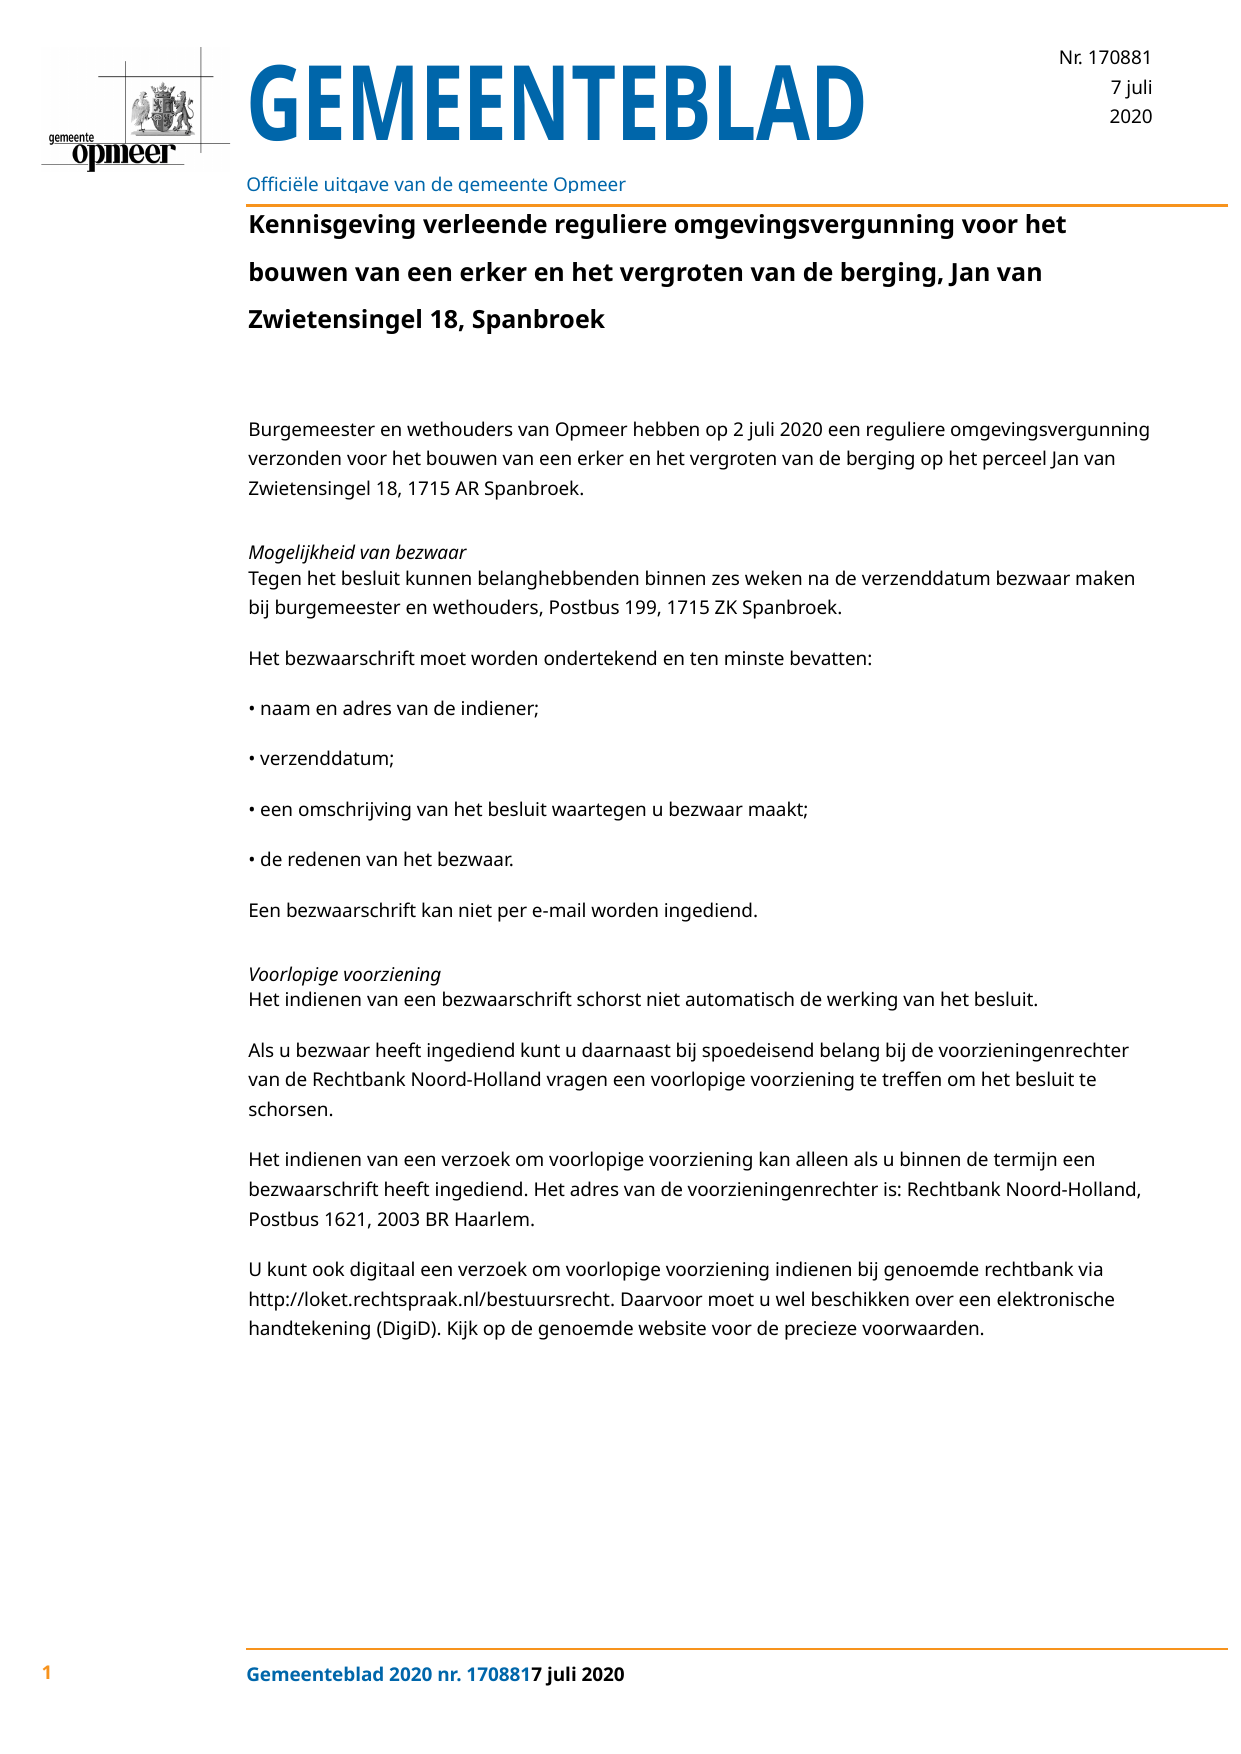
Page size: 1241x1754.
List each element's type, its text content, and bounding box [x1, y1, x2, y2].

text Het bezwaarschrift moet worden ondertekend en ten minste bevatten: [248, 645, 1152, 671]
text Voorlopige voorziening [248, 961, 1152, 987]
text Tegen het besluit kunnen belanghebbenden binnen zes weken na de verzenddatum bezwaar maken bij burgemeester en wethouders, Postbus 199, 1715 ZK Spanbroek. [248, 565, 1152, 620]
text • een omschrijving van het besluit waartegen u bezwaar maakt; [248, 796, 1152, 822]
text • de redenen van het bezwaar. [248, 846, 1152, 872]
text U kunt ook digitaal een verzoek om voorlopige voorziening indienen bij genoemde rechtbank via http://loket.rechtspraak.nl/bestuursrecht. Daarvoor moet u wel beschikken over een elektronische handtekening (DigiD). Kijk op de genoemde website voor de precieze voorwaarden. [248, 1256, 1152, 1341]
text Mogelijkheid van bezwaar [248, 539, 1152, 565]
text Het indienen van een verzoek om voorlopige voorziening kan alleen als u binnen de termijn een bezwaarschrift heeft ingediend. Het adres van de voorzieningenrechter is: Rechtbank Noord-Holland, Postbus 1621, 2003 BR Haarlem. [248, 1147, 1152, 1231]
text Het indienen van een bezwaarschrift schorst niet automatisch de werking van het besluit. [248, 987, 1152, 1012]
picture [41, 47, 231, 172]
text Kennisgeving verleende reguliere omgevingsvergunning voor het bouwen van een erker en het vergroten van de berging, Jan van Zwietensingel 18, Spanbroek [248, 207, 1152, 336]
text • naam en adres van de indiener; [248, 695, 1152, 721]
text Burgemeester en wethouders van Opmeer hebben op 2 juli 2020 een reguliere omgevingsvergunning verzonden voor het bouwen van een erker en het vergroten van de berging op het perceel Jan van Zwietensingel 18, 1715 AR Spanbroek. [248, 416, 1152, 501]
text Een bezwaarschrift kan niet per e-mail worden ingediend. [248, 897, 1152, 923]
text • verzenddatum; [248, 746, 1152, 771]
text Als u bezwaar heeft ingediend kunt u daarnaast bij spoedeisend belang bij de voorzieningenrechter van de Rechtbank Noord-Holland vragen een voorlopige voorziening te treffen om het besluit te schorsen. [248, 1037, 1152, 1122]
